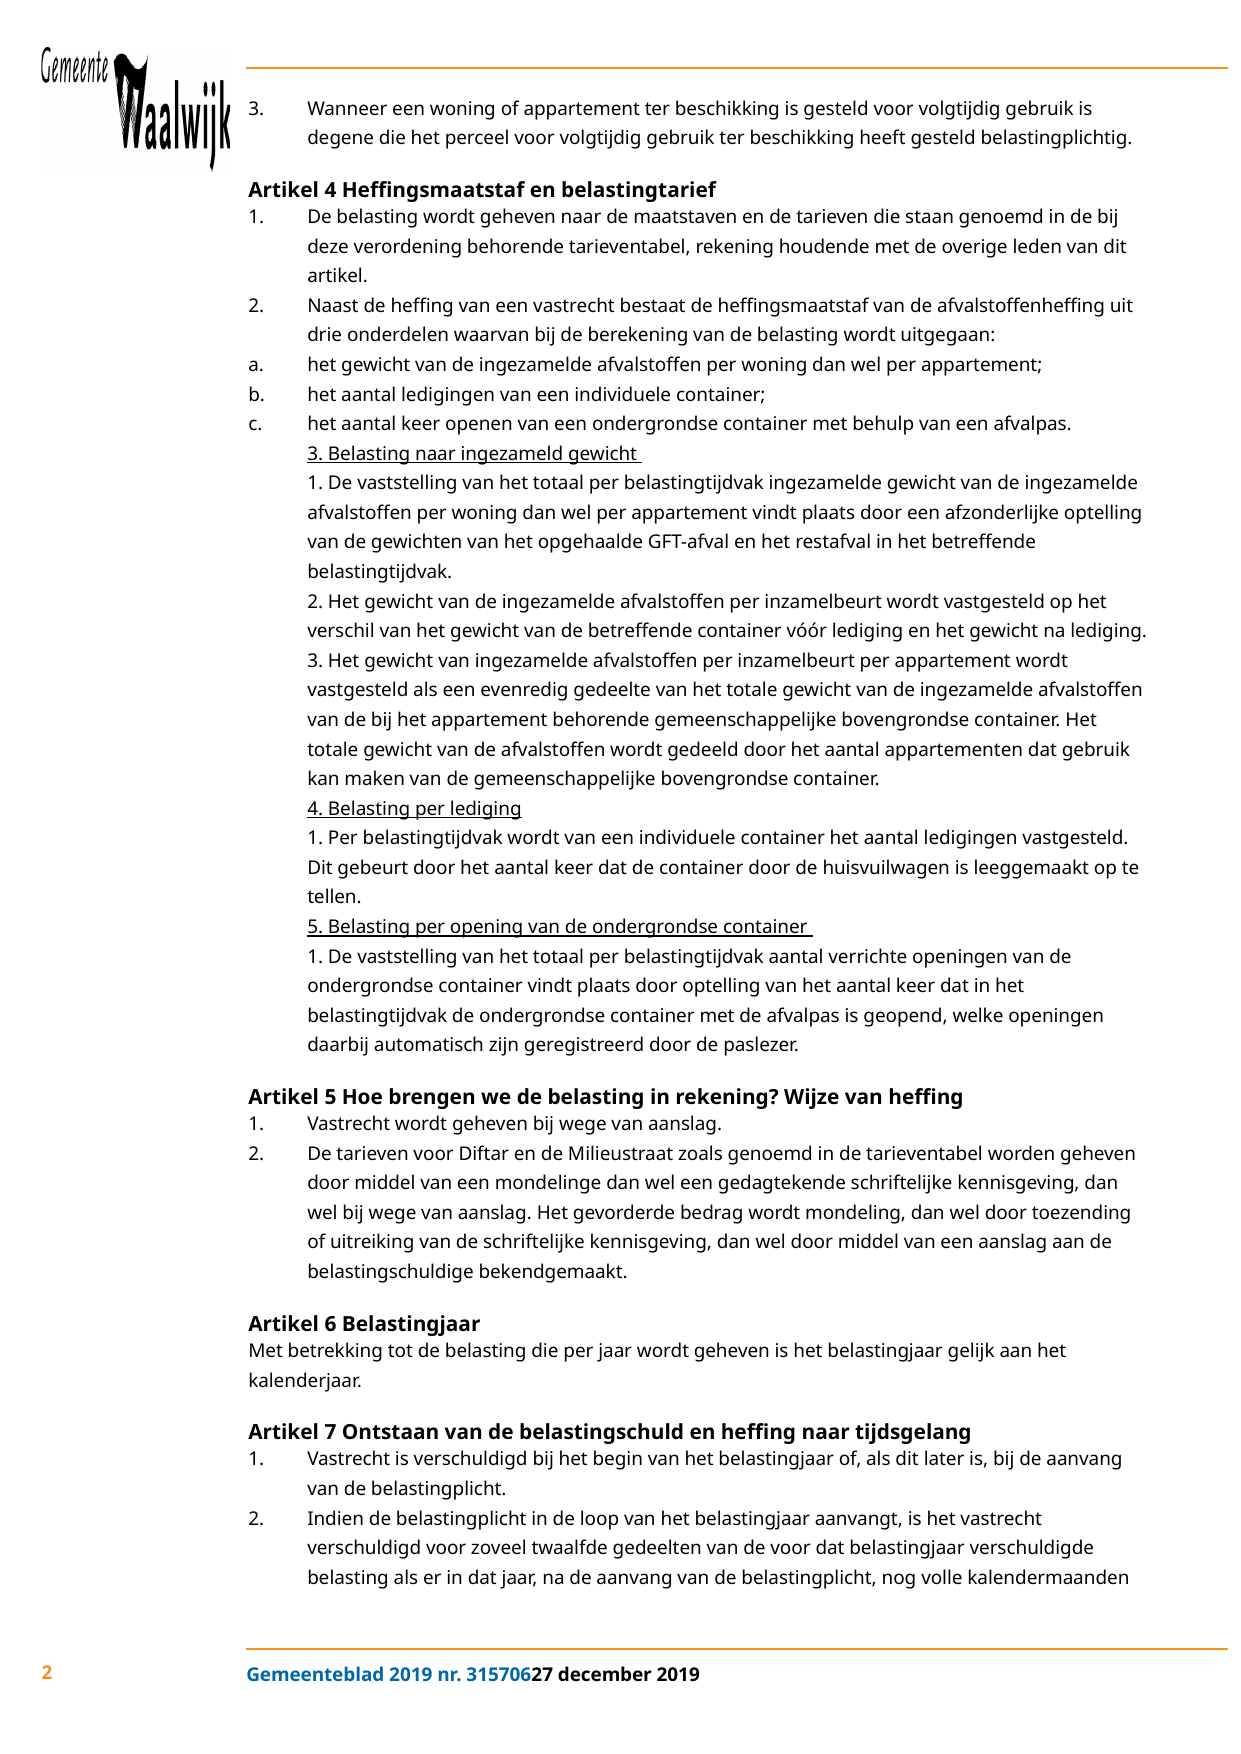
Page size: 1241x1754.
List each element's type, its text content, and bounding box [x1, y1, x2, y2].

list De tarieven voor Diftar en de Milieustraat zoals genoemd in de tarieventabel worden geheven door middel van een mondelinge dan wel een gedagtekende schriftelijke kennisgeving, dan wel bij wege van aanslag. Het gevorderde bedrag wordt mondeling, dan wel door toezending of uitreiking van de schriftelijke kennisgeving, dan wel door middel van een aanslag aan de belastingschuldige bekendgemaakt. [248, 1140, 1152, 1284]
text Artikel 7 Ontstaan van de belastingschuld en heffing naar tijdsgelang [248, 1417, 1152, 1446]
picture [41, 47, 231, 172]
list Naast de heffing van een vastrecht bestaat de heffingsmaatstaf van de afvalstoffenheffing uit drie onderdelen waarvan bij de berekening van de belasting wordt uitgegaan: [248, 292, 1152, 347]
list 3. Belasting naar ingezameld gewicht [248, 440, 1152, 466]
list 2. Het gewicht van de ingezamelde afvalstoffen per inzamelbeurt wordt vastgesteld op het verschil van het gewicht van de betreffende container vóór lediging en het gewicht na lediging. [248, 588, 1152, 643]
list Wanneer een woning of appartement ter beschikking is gesteld voor volgtijdig gebruik is degene die het perceel voor volgtijdig gebruik ter beschikking heeft gesteld belastingplichtig. [248, 95, 1152, 150]
list Vastrecht is verschuldigd bij het begin van het belastingjaar of, als dit later is, bij de aanvang van de belastingplicht. [248, 1446, 1152, 1501]
list het aantal keer openen van een ondergrondse container met behulp van een afvalpas. [248, 410, 1152, 436]
text Artikel 5 Hoe brengen we de belasting in rekening? Wijze van heffing [248, 1082, 1152, 1110]
list Indien de belastingplicht in de loop van het belastingjaar aanvangt, is het vastrecht verschuldigd voor zoveel twaalfde gedeelten van de voor dat belastingjaar verschuldigde belasting als er in dat jaar, na de aanvang van de belastingplicht, nog volle kalendermaanden [248, 1505, 1152, 1590]
list 5. Belasting per opening van de ondergrondse container [248, 913, 1152, 939]
list het aantal ledigingen van een individuele container; [248, 381, 1152, 406]
list Vastrecht wordt geheven bij wege van aanslag. [248, 1110, 1152, 1136]
text Met betrekking tot de belasting die per jaar wordt geheven is het belastingjaar gelijk aan het kalenderjaar. [248, 1337, 1152, 1392]
list De belasting wordt geheven naar de maatstaven en de tarieven die staan genoemd in de bij deze verordening behorende tarieventabel, rekening houdende met de overige leden van dit artikel. [248, 203, 1152, 288]
list het gewicht van de ingezamelde afvalstoffen per woning dan wel per appartement; [248, 351, 1152, 377]
list 1. De vaststelling van het totaal per belastingtijdvak aantal verrichte openingen van de ondergrondse container vindt plaats door optelling van het aantal keer dat in het belastingtijdvak de ondergrondse container met de afvalpas is geopend, welke openingen daarbij automatisch zijn geregistreerd door de paslezer. [248, 943, 1152, 1057]
list 1. Per belastingtijdvak wordt van een individuele container het aantal ledigingen vastgesteld. Dit gebeurt door het aantal keer dat de container door de huisvuilwagen is leeggemaakt op te tellen. [248, 824, 1152, 909]
text Artikel 4 Heffingsmaatstaf en belastingtarief [248, 175, 1152, 203]
list 4. Belasting per lediging [248, 795, 1152, 821]
list 1. De vaststelling van het totaal per belastingtijdvak ingezamelde gewicht van de ingezamelde afvalstoffen per woning dan wel per appartement vindt plaats door een afzonderlijke optelling van de gewichten van het opgehaalde GFT-afval en het restafval in het betreffende belastingtijdvak. [248, 469, 1152, 584]
text Artikel 6 Belastingjaar [248, 1309, 1152, 1337]
list 3. Het gewicht van ingezamelde afvalstoffen per inzamelbeurt per appartement wordt vastgesteld als een evenredig gedeelte van het totale gewicht van de ingezamelde afvalstoffen van de bij het appartement behorende gemeenschappelijke bovengrondse container. Het totale gewicht van de afvalstoffen wordt gedeeld door het aantal appartementen dat gebruik kan maken van de gemeenschappelijke bovengrondse container. [248, 647, 1152, 791]
